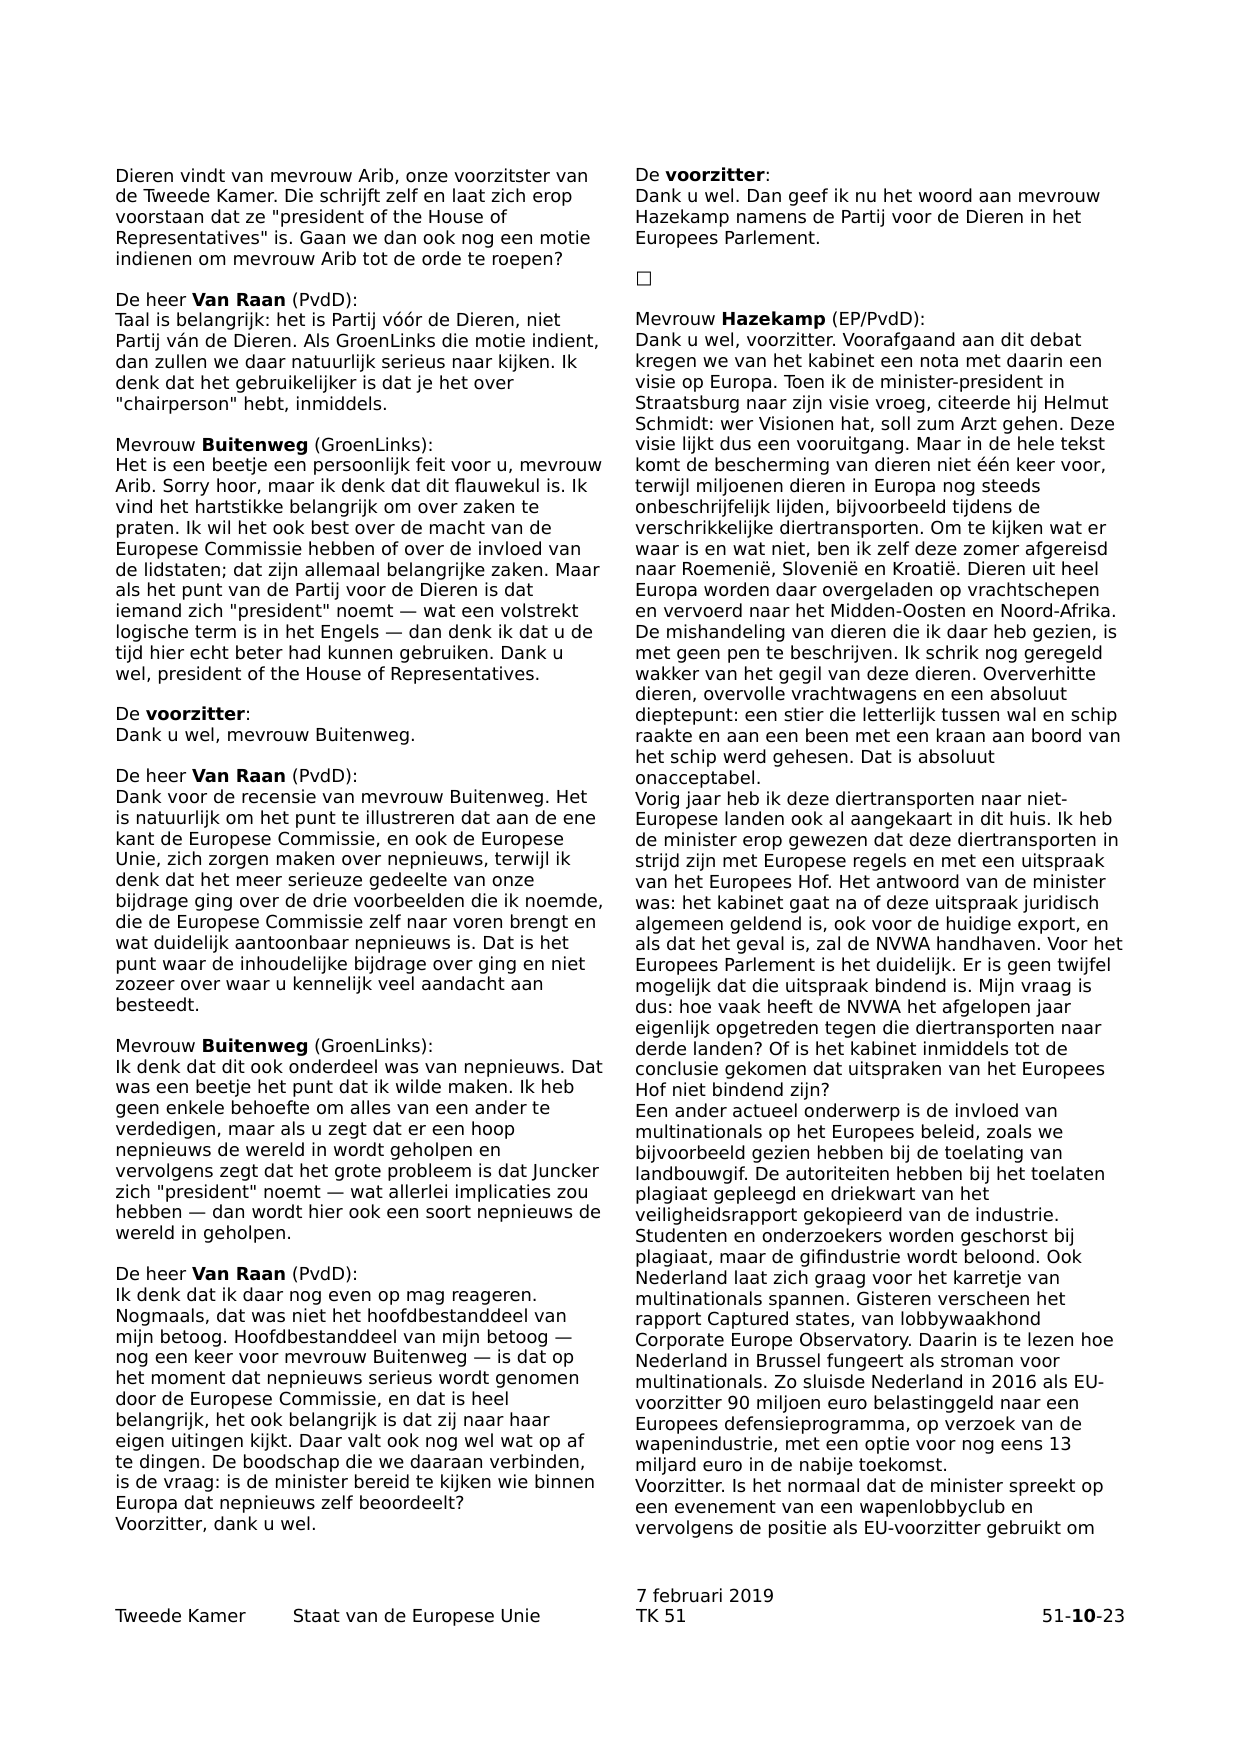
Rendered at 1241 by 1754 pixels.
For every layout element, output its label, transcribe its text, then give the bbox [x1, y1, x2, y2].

text De voorzitter: [635, 165, 1125, 186]
text Mevrouw Buitenweg (GroenLinks): [115, 1036, 605, 1056]
text ⬜ [635, 268, 1125, 289]
text Mevrouw Buitenweg (GroenLinks): [115, 434, 605, 455]
text Een ander actueel onderwerp is de invloed van multinationals op het Europees beleid, zoals we bijvoorbeeld gezien hebben bij de toelating van landbouwgif. De autoriteiten hebben bij het toelaten plagiaat gepleegd en driekwart van het veiligheidsrapport gekopieerd van de industrie. Studenten en onderzoekers worden geschorst bij plagiaat, maar de gifindustrie wordt beloond. Ook Nederland laat zich graag voor het karretje van multinationals spannen. Gisteren verscheen het rapport Captured states, van lobbywaakhond Corporate Europe Observatory. Daarin is te lezen hoe Nederland in Brussel fungeert als stroman voor multinationals. Zo sluisde Nederland in 2016 als EU-voorzitter 90 miljoen euro belastinggeld naar een Europees defensieprogramma, op verzoek van de wapenindustrie, met een optie voor nog eens 13 miljard euro in de nabije toekomst. [635, 1101, 1125, 1476]
text Dank u wel. Dan geef ik nu het woord aan mevrouw Hazekamp namens de Partij voor de Dieren in het Europees Parlement. [635, 186, 1125, 248]
text Mevrouw Hazekamp (EP/PvdD): [635, 309, 1125, 330]
text Voorzitter. Is het normaal dat de minister spreekt op een evenement van een wapenlobbyclub en vervolgens de positie als EU-voorzitter gebruikt om [635, 1476, 1125, 1538]
text Het is een beetje een persoonlijk feit voor u, mevrouw Arib. Sorry hoor, maar ik denk dat dit flauwekul is. Ik vind het hartstikke belangrijk om over zaken te praten. Ik wil het ook best over de macht van de Europese Commissie hebben of over de invloed van de lidstaten; dat zijn allemaal belangrijke zaken. Maar als het punt van de Partij voor de Dieren is dat iemand zich "president" noemt — wat een volstrekt logische term is in het Engels — dan denk ik dat u de tijd hier echt beter had kunnen gebruiken. Dank u wel, president of the House of Representatives. [115, 455, 605, 684]
text Taal is belangrijk: het is Partij vóór de Dieren, niet Partij ván de Dieren. Als GroenLinks die motie indient, dan zullen we daar natuurlijk serieus naar kijken. Ik denk dat het gebruikelijker is dat je het over "chairperson" hebt, inmiddels. [115, 310, 605, 414]
text Dieren vindt van mevrouw Arib, onze voorzitster van de Tweede Kamer. Die schrijft zelf en laat zich erop voorstaan dat ze "president of the House of Representatives" is. Gaan we dan ook nog een motie indienen om mevrouw Arib tot de orde te roepen? [115, 165, 605, 269]
text Dank u wel, voorzitter. Voorafgaand aan dit debat kregen we van het kabinet een nota met daarin een visie op Europa. Toen ik de minister-president in Straatsburg naar zijn visie vroeg, citeerde hij Helmut Schmidt: wer Visionen hat, soll zum Arzt gehen. Deze visie lijkt dus een vooruitgang. Maar in de hele tekst komt de bescherming van dieren niet één keer voor, terwijl miljoenen dieren in Europa nog steeds onbeschrijfelijk lijden, bijvoorbeeld tijdens de verschrikkelijke diertransporten. Om te kijken wat er waar is en wat niet, ben ik zelf deze zomer afgereisd naar Roemenië, Slovenië en Kroatië. Dieren uit heel Europa worden daar overgeladen op vrachtschepen en vervoerd naar het Midden-Oosten en Noord-Afrika. De mishandeling van dieren die ik daar heb gezien, is met geen pen te beschrijven. Ik schrik nog geregeld wakker van het gegil van deze dieren. Oververhitte dieren, overvolle vrachtwagens en een absoluut dieptepunt: een stier die letterlijk tussen wal en schip raakte en aan een been met een kraan aan boord van het schip werd gehesen. Dat is absoluut onacceptabel. [635, 330, 1125, 788]
text Voorzitter, dank u wel. [115, 1514, 605, 1535]
text De heer Van Raan (PvdD): [115, 289, 605, 310]
text Vorig jaar heb ik deze diertransporten naar niet-Europese landen ook al aangekaart in dit huis. Ik heb de minister erop gewezen dat deze diertransporten in strijd zijn met Europese regels en met een uitspraak van het Europees Hof. Het antwoord van de minister was: het kabinet gaat na of deze uitspraak juridisch algemeen geldend is, ook voor de huidige export, en als dat het geval is, zal de NVWA handhaven. Voor het Europees Parlement is het duidelijk. Er is geen twijfel mogelijk dat die uitspraak bindend is. Mijn vraag is dus: hoe vaak heeft de NVWA het afgelopen jaar eigenlijk opgetreden tegen die diertransporten naar derde landen? Of is het kabinet inmiddels tot de conclusie gekomen dat uitspraken van het Europees Hof niet bindend zijn? [635, 788, 1125, 1101]
text De voorzitter: [115, 704, 605, 725]
text De heer Van Raan (PvdD): [115, 1264, 605, 1285]
text Dank voor de recensie van mevrouw Buitenweg. Het is natuurlijk om het punt te illustreren dat aan de ene kant de Europese Commissie, en ook de Europese Unie, zich zorgen maken over nepnieuws, terwijl ik denk dat het meer serieuze gedeelte van onze bijdrage ging over de drie voorbeelden die ik noemde, die de Europese Commissie zelf naar voren brengt en wat duidelijk aantoonbaar nepnieuws is. Dat is het punt waar de inhoudelijke bijdrage over ging en niet zozeer over waar u kennelijk veel aandacht aan besteedt. [115, 787, 605, 1016]
text Dank u wel, mevrouw Buitenweg. [115, 725, 605, 746]
text Ik denk dat dit ook onderdeel was van nepnieuws. Dat was een beetje het punt dat ik wilde maken. Ik heb geen enkele behoefte om alles van een ander te verdedigen, maar als u zegt dat er een hoop nepnieuws de wereld in wordt geholpen en vervolgens zegt dat het grote probleem is dat Juncker zich "president" noemt — wat allerlei implicaties zou hebben — dan wordt hier ook een soort nepnieuws de wereld in geholpen. [115, 1056, 605, 1244]
text De heer Van Raan (PvdD): [115, 766, 605, 787]
text Ik denk dat ik daar nog even op mag reageren. Nogmaals, dat was niet het hoofdbestanddeel van mijn betoog. Hoofdbestanddeel van mijn betoog — nog een keer voor mevrouw Buitenweg — is dat op het moment dat nepnieuws serieus wordt genomen door de Europese Commissie, en dat is heel belangrijk, het ook belangrijk is dat zij naar haar eigen uitingen kijkt. Daar valt ook nog wel wat op af te dingen. De boodschap die we daaraan verbinden, is de vraag: is de minister bereid te kijken wie binnen Europa dat nepnieuws zelf beoordeelt? [115, 1285, 605, 1514]
